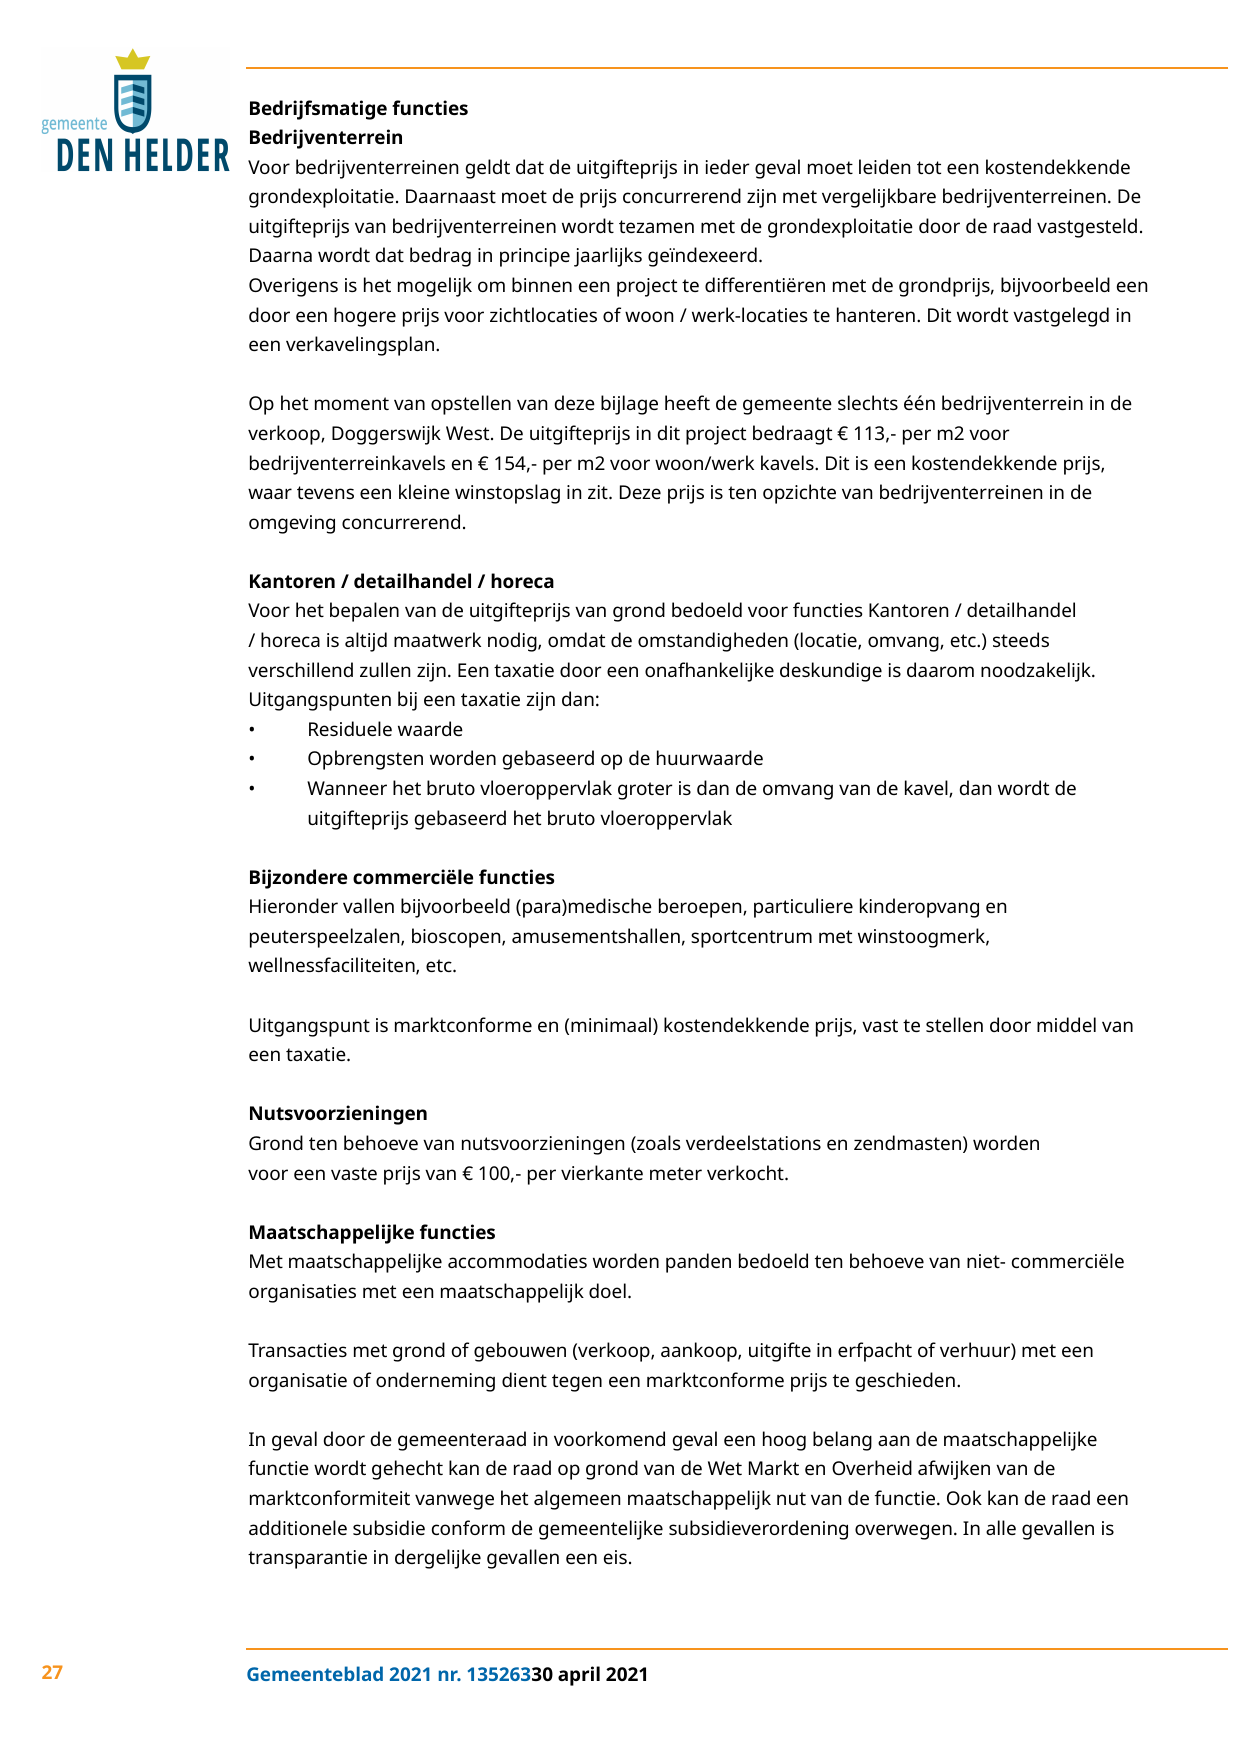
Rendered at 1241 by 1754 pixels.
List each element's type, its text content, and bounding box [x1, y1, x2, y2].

picture [41, 47, 231, 172]
text Met maatschappelijke accommodaties worden panden bedoeld ten behoeve van niet- commerciële organisaties met een maatschappelijk doel. [248, 1248, 1152, 1304]
text Grond ten behoeve van nutsvoorzieningen (zoals verdeelstations en zendmasten) worden [248, 1130, 1152, 1156]
picture [100, 154, 106, 172]
text Transacties met grond of gebouwen (verkoop, aankoop, uitgifte in erfpacht of verhuur) met een organisatie of onderneming dient tegen een marktconforme prijs te geschieden. [248, 1337, 1152, 1393]
text Voor het bepalen van de uitgifteprijs van grond bedoeld voor functies Kantoren / detailhandel [248, 598, 1152, 623]
text In geval door de gemeenteraad in voorkomend geval een hoog belang aan de maatschappelijke functie wordt gehecht kan de raad op grond van de Wet Markt en Overheid afwijken van de marktconformiteit vanwege het algemeen maatschappelijk nut van de functie. Ook kan de raad een additionele subsidie conform de gemeentelijke subsidieverordening overwegen. In alle gevallen is transparantie in dergelijke gevallen een eis. [248, 1426, 1152, 1570]
picture [63, 144, 68, 165]
text Uitgangspunt is marktconforme en (minimaal) kostendekkende prijs, vast te stellen door middel van een taxatie. [248, 1012, 1152, 1067]
list Residuele waarde [248, 716, 1152, 742]
list Wanneer het bruto vloeroppervlak groter is dan de omvang van de kavel, dan wordt de uitgifteprijs gebaseerd het bruto vloeroppervlak [248, 775, 1152, 831]
text Overigens is het mogelijk om binnen een project te differentiëren met de grondprijs, bijvoorbeeld een door een hogere prijs voor zichtlocaties of woon / werk-locaties te hanteren. Dit wordt vastgelegd in een verkavelingsplan. [248, 272, 1152, 357]
text Kantoren / detailhandel / horeca [248, 568, 1152, 594]
text Bijzondere commerciële functies [248, 864, 1152, 890]
picture [220, 160, 224, 172]
text Hieronder vallen bijvoorbeeld (para)medische beroepen, particuliere kinderopvang en peuterspeelzalen, bioscopen, amusementshallen, sportcentrum met winstoogmerk, wellnessfaciliteiten, etc. [248, 893, 1152, 978]
text Voor bedrijventerreinen geldt dat de uitgifteprijs in ieder geval moet leiden tot een kostendekkende grondexploitatie. Daarnaast moet de prijs concurrerend zijn met vergelijkbare bedrijventerreinen. De uitgifteprijs van bedrijventerreinen wordt tezamen met de grondexploitatie door de raad vastgesteld. Daarna wordt dat bedrag in principe jaarlijks geïndexeerd. [248, 154, 1152, 268]
list Opbrengsten worden gebaseerd op de huurwaarde [248, 746, 1152, 771]
text Bedrijfsmatige functies [248, 95, 1152, 121]
text / horeca is altijd maatwerk nodig, omdat de omstandigheden (locatie, omvang, etc.) steeds verschillend zullen zijn. Een taxatie door een onafhankelijke deskundige is daarom noodzakelijk. Uitgangspunten bij een taxatie zijn dan: [248, 627, 1152, 712]
text Bedrijventerrein [248, 124, 1152, 150]
text Nutsvoorzieningen [248, 1101, 1152, 1126]
picture [130, 157, 135, 172]
text Op het moment van opstellen van deze bijlage heeft de gemeente slechts één bedrijventerrein in de verkoop, Doggerswijk West. De uitgifteprijs in dit project bedraagt € 113,- per m2 voor bedrijventerreinkavels en € 154,- per m2 voor woon/werk kavels. Dit is een kostendekkende prijs, waar tevens een kleine winstopslag in zit. Deze prijs is ten opzichte van bedrijventerreinen in de omgeving concurrerend. [248, 391, 1152, 535]
picture [182, 144, 187, 165]
text Maatschappelijke functies [248, 1219, 1152, 1245]
text voor een vaste prijs van € 100,- per vierkante meter verkocht. [248, 1160, 1152, 1186]
